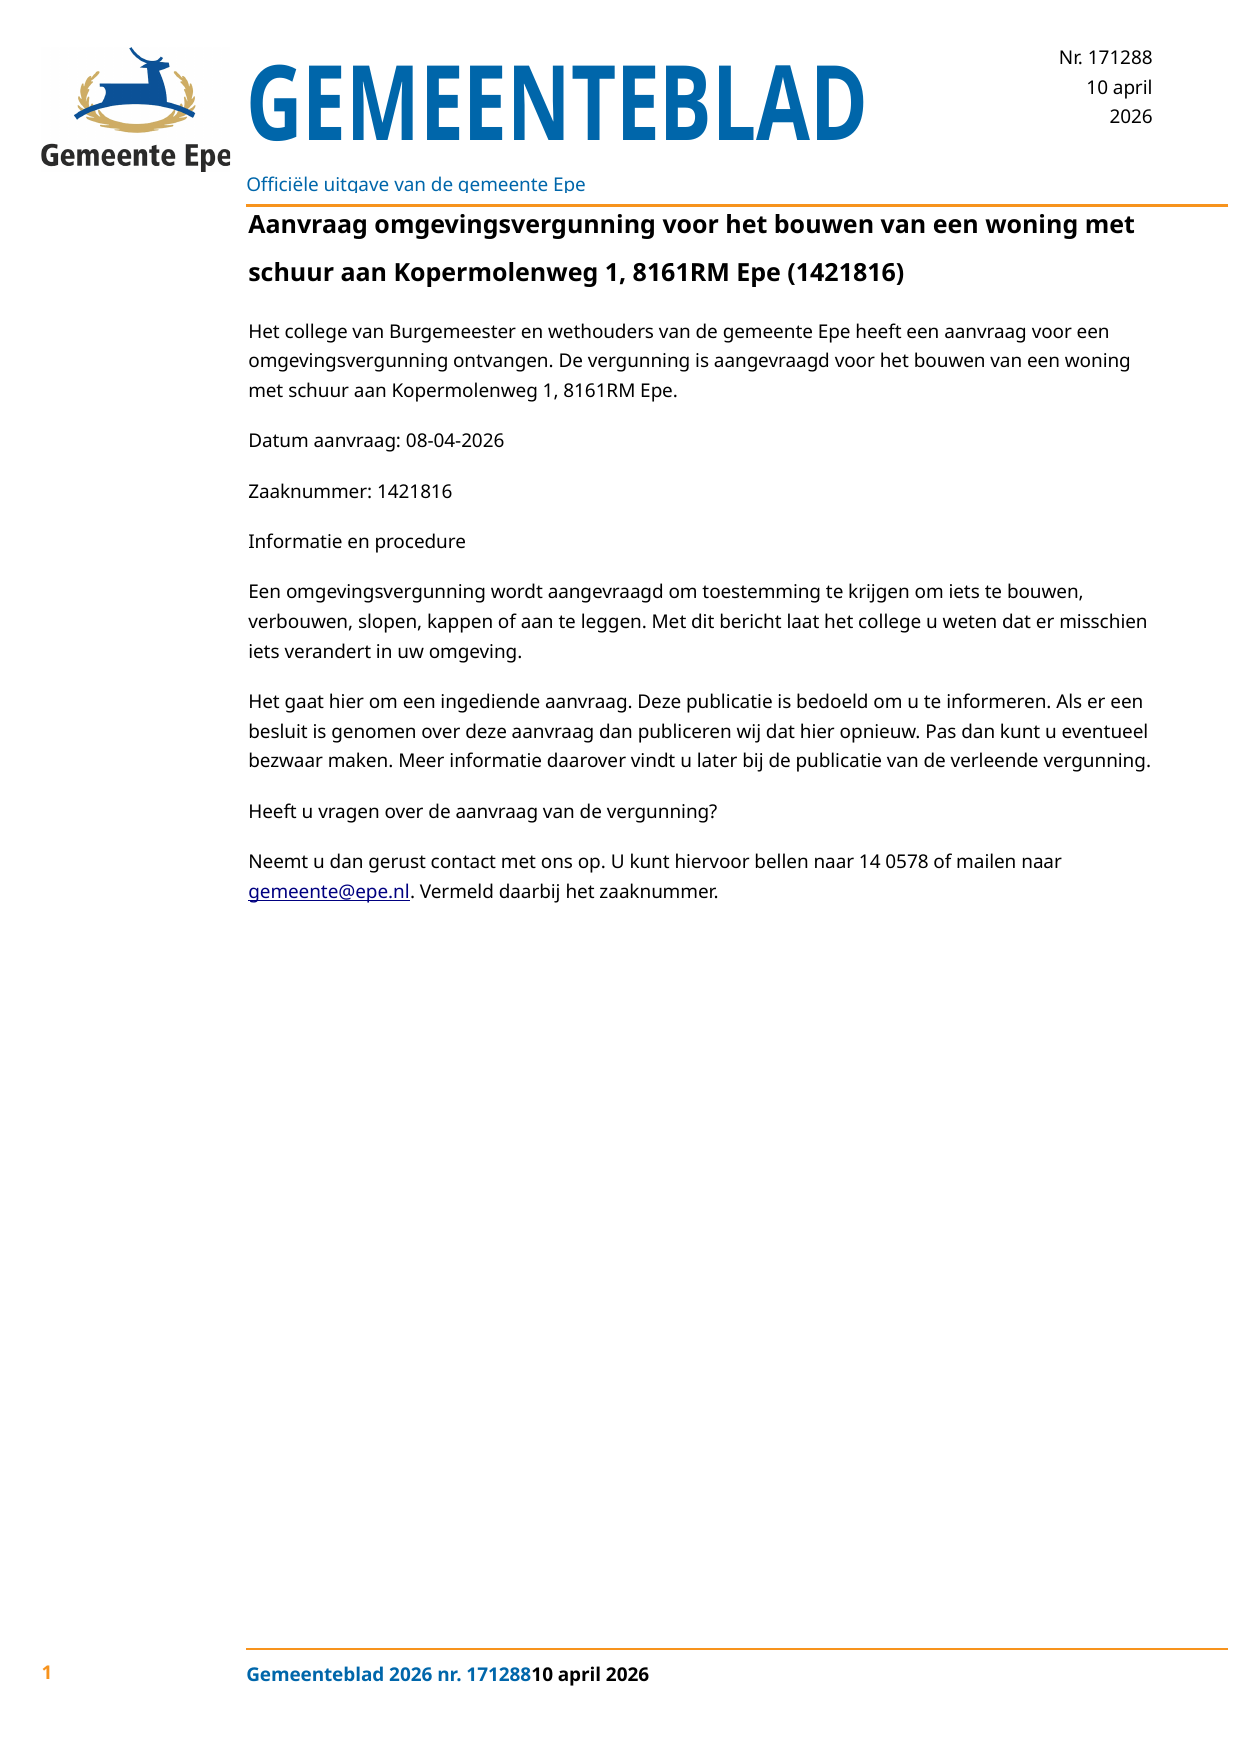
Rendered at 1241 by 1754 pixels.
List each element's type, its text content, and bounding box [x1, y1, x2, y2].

text Het college van Burgemeester en wethouders van de gemeente Epe heeft een aanvraag voor een omgevingsvergunning ontvangen. De vergunning is aangevraagd voor het bouwen van een woning met schuur aan Kopermolenweg 1, 8161RM Epe. [248, 318, 1152, 403]
picture [41, 47, 231, 172]
text Neemt u dan gerust contact met ons op. U kunt hiervoor bellen naar 14 0578 of mailen naar gemeente@epe.nl. Vermeld daarbij het zaaknummer. [248, 848, 1152, 904]
text Heeft u vragen over de aanvraag van de vergunning? [248, 798, 1152, 824]
text Een omgevingsvergunning wordt aangevraagd om toestemming te krijgen om iets te bouwen, verbouwen, slopen, kappen of aan te leggen. Met dit bericht laat het college u weten dat er misschien iets verandert in uw omgeving. [248, 579, 1152, 664]
text Het gaat hier om een ingediende aanvraag. Deze publicatie is bedoeld om u te informeren. Als er een besluit is genomen over deze aanvraag dan publiceren wij dat hier opnieuw. Pas dan kunt u eventueel bezwaar maken. Meer informatie daarover vindt u later bij de publicatie van de verleende vergunning. [248, 688, 1152, 773]
text Datum aanvraag: 08-04-2026 [248, 427, 1152, 453]
text Informatie en procedure [248, 528, 1152, 554]
text Aanvraag omgevingsvergunning voor het bouwen van een woning met schuur aan Kopermolenweg 1, 8161RM Epe (1421816) [248, 207, 1152, 288]
text Zaaknummer: 1421816 [248, 478, 1152, 504]
